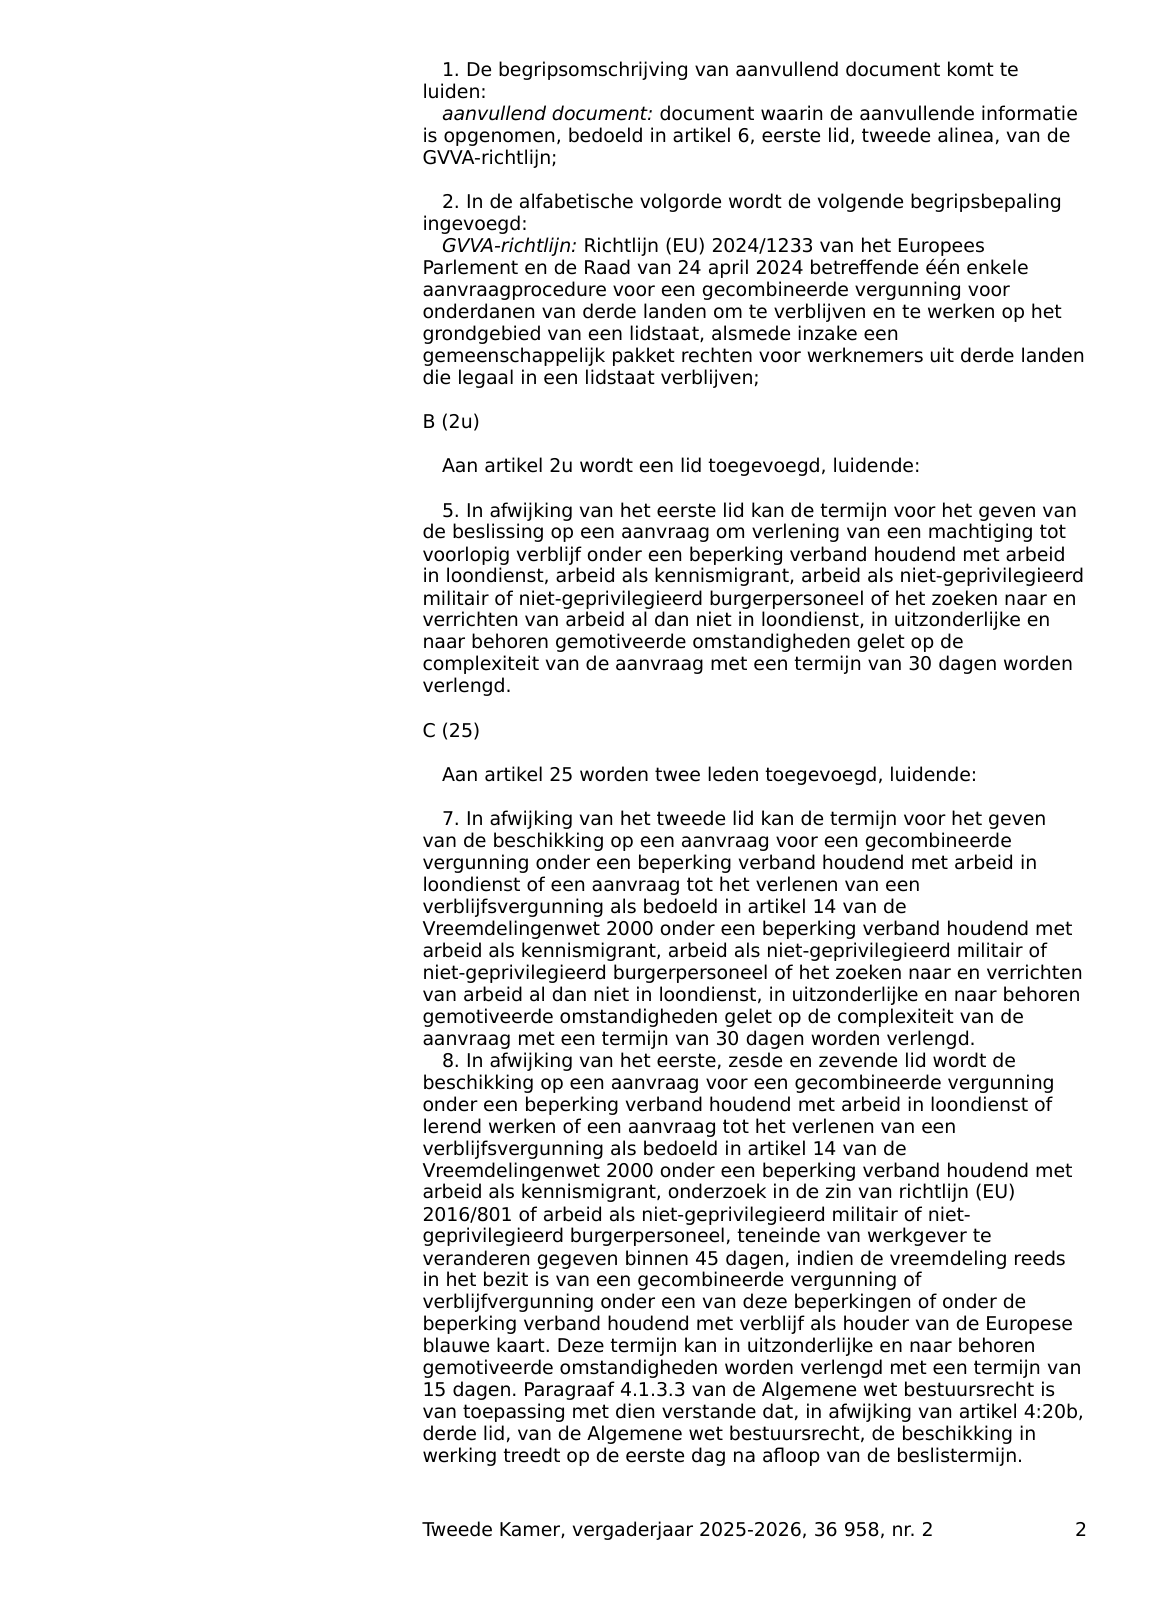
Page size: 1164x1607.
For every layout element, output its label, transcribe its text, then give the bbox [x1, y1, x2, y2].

text Aan artikel 2u wordt een lid toegevoegd, luidende: [422, 455, 1087, 477]
text 1. De begripsomschrijving van aanvullend document komt te luiden: [422, 59, 1087, 103]
text 5. In afwijking van het eerste lid kan de termijn voor het geven van de beslissing op een aanvraag om verlening van een machtiging tot voorlopig verblijf onder een beperking verband houdend met arbeid in loondienst, arbeid als kennismigrant, arbeid als niet-geprivilegieerd militair of niet-geprivilegieerd burgerpersoneel of het zoeken naar en verrichten van arbeid al dan niet in loondienst, in uitzonderlijke en naar behoren gemotiveerde omstandigheden gelet op de complexiteit van de aanvraag met een termijn van 30 dagen worden verlengd. [422, 499, 1087, 697]
text B (2u) [422, 411, 1087, 433]
text aanvullend document: document waarin de aanvullende informatie is opgenomen, bedoeld in artikel 6, eerste lid, tweede alinea, van de GVVA-richtlijn; [422, 103, 1087, 169]
text 8. In afwijking van het eerste, zesde en zevende lid wordt de beschikking op een aanvraag voor een gecombineerde vergunning onder een beperking verband houdend met arbeid in loondienst of lerend werken of een aanvraag tot het verlenen van een verblijfsvergunning als bedoeld in artikel 14 van de Vreemdelingenwet 2000 onder een beperking verband houdend met arbeid als kennismigrant, onderzoek in de zin van richtlijn (EU) 2016/801 of arbeid als niet-geprivilegieerd militair of niet-geprivilegieerd burgerpersoneel, teneinde van werkgever te veranderen gegeven binnen 45 dagen, indien de vreemdeling reeds in het bezit is van een gecombineerde vergunning of verblijfvergunning onder een van deze beperkingen of onder de beperking verband houdend met verblijf als houder van de Europese blauwe kaart. Deze termijn kan in uitzonderlijke en naar behoren gemotiveerde omstandigheden worden verlengd met een termijn van 15 dagen. Paragraaf 4.1.3.3 van de Algemene wet bestuursrecht is van toepassing met dien verstande dat, in afwijking van artikel 4:20b, derde lid, van de Algemene wet bestuursrecht, de beschikking in werking treedt op de eerste dag na afloop van de beslistermijn. [422, 1049, 1087, 1467]
text 7. In afwijking van het tweede lid kan de termijn voor het geven van de beschikking op een aanvraag voor een gecombineerde vergunning onder een beperking verband houdend met arbeid in loondienst of een aanvraag tot het verlenen van een verblijfsvergunning als bedoeld in artikel 14 van de Vreemdelingenwet 2000 onder een beperking verband houdend met arbeid als kennismigrant, arbeid als niet-geprivilegieerd militair of niet-geprivilegieerd burgerpersoneel of het zoeken naar en verrichten van arbeid al dan niet in loondienst, in uitzonderlijke en naar behoren gemotiveerde omstandigheden gelet op de complexiteit van de aanvraag met een termijn van 30 dagen worden verlengd. [422, 808, 1087, 1049]
text Aan artikel 25 worden twee leden toegevoegd, luidende: [422, 764, 1087, 786]
text 2. In de alfabetische volgorde wordt de volgende begripsbepaling ingevoegd: [422, 191, 1087, 235]
text GVVA-richtlijn: Richtlijn (EU) 2024/1233 van het Europees Parlement en de Raad van 24 april 2024 betreffende één enkele aanvraagprocedure voor een gecombineerde vergunning voor onderdanen van derde landen om te verblijven en te werken op het grondgebied van een lidstaat, alsmede inzake een gemeenschappelijk pakket rechten voor werknemers uit derde landen die legaal in een lidstaat verblijven; [422, 235, 1087, 389]
text C (25) [422, 719, 1087, 741]
